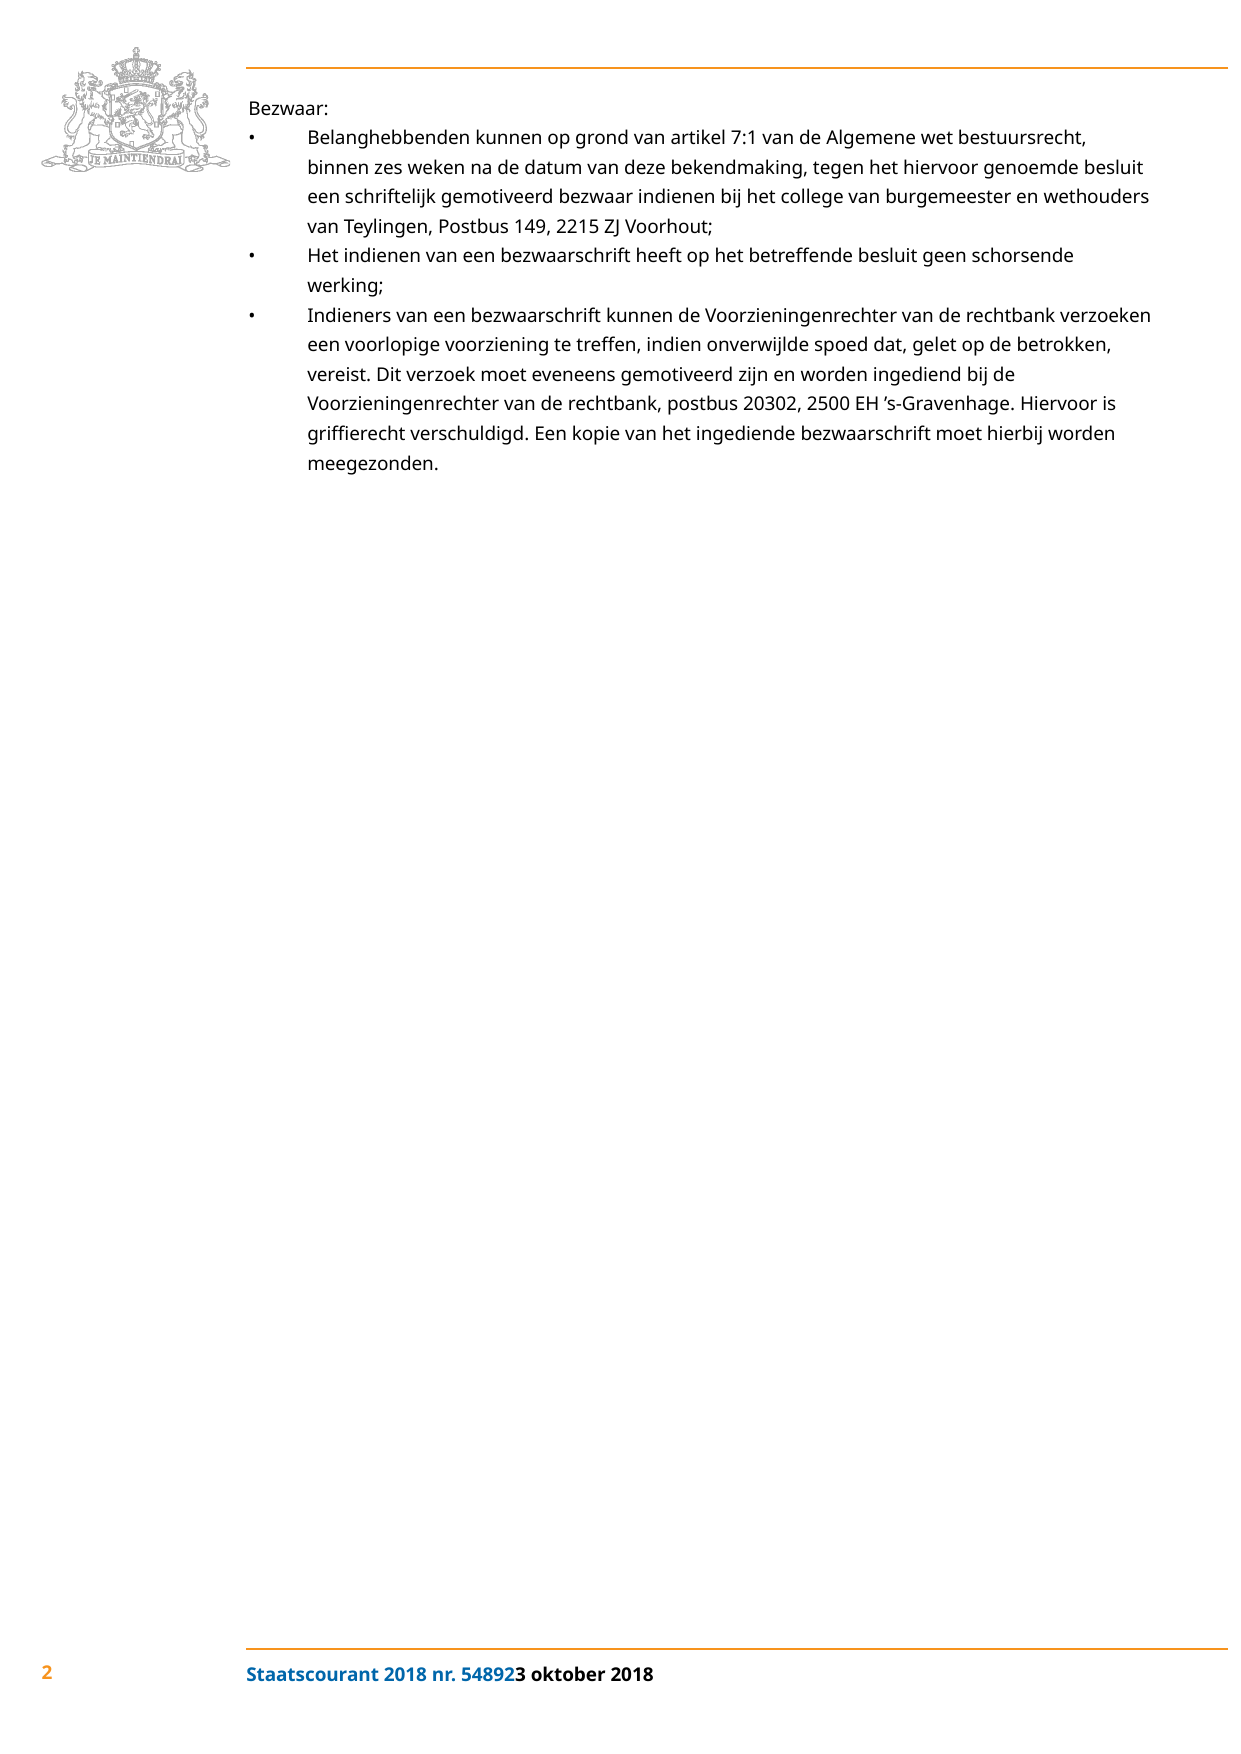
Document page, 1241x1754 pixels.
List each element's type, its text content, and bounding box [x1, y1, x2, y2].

text Bezwaar: [248, 95, 1152, 121]
list Het indienen van een bezwaarschrift heeft op het betreffende besluit geen schorsende werking; [248, 243, 1152, 298]
list Indieners van een bezwaarschrift kunnen de Voorzieningenrechter van de rechtbank verzoeken een voorlopige voorziening te treffen, indien onverwijlde spoed dat, gelet op de betrokken, vereist. Dit verzoek moet eveneens gemotiveerd zijn en worden ingediend bij de Voorzieningenrechter van de rechtbank, postbus 20302, 2500 EH ’s-Gravenhage. Hiervoor is griffierecht verschuldigd. Een kopie van het ingediende bezwaarschrift moet hierbij worden meegezonden. [248, 302, 1152, 476]
list Belanghebbenden kunnen op grond van artikel 7:1 van de Algemene wet bestuursrecht, binnen zes weken na de datum van deze bekendmaking, tegen het hiervoor genoemde besluit een schriftelijk gemotiveerd bezwaar indienen bij het college van burgemeester en wethouders van Teylingen, Postbus 149, 2215 ZJ Voorhout; [248, 124, 1152, 239]
picture [41, 47, 231, 172]
